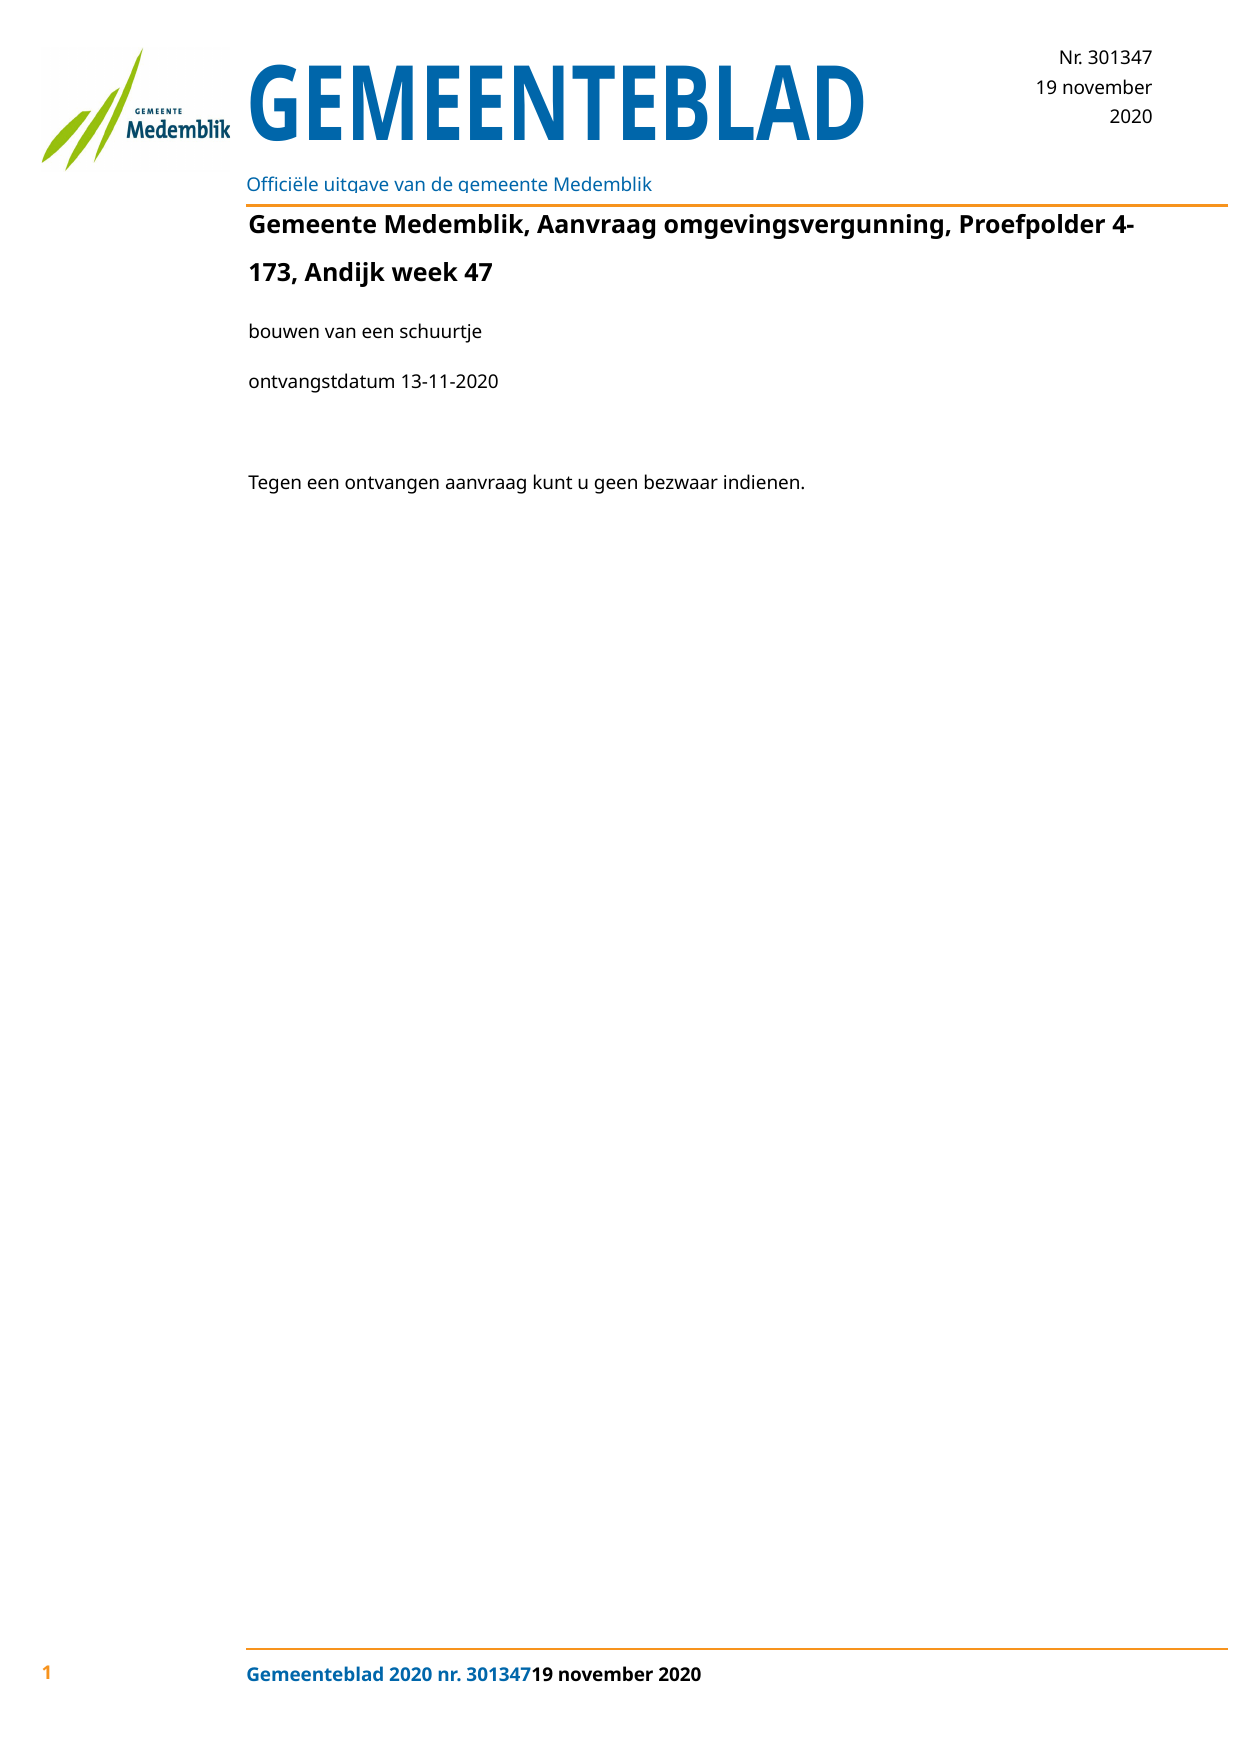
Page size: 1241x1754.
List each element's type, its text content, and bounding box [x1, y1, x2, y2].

text ontvangstdatum 13-11-2020 [248, 368, 1152, 394]
text bouwen van een schuurtje [248, 318, 1152, 344]
picture [41, 47, 231, 172]
text Tegen een ontvangen aanvraag kunt u geen bezwaar indienen. [248, 469, 1152, 495]
text Gemeente Medemblik, Aanvraag omgevingsvergunning, Proefpolder 4-173, Andijk week 47 [248, 207, 1152, 288]
